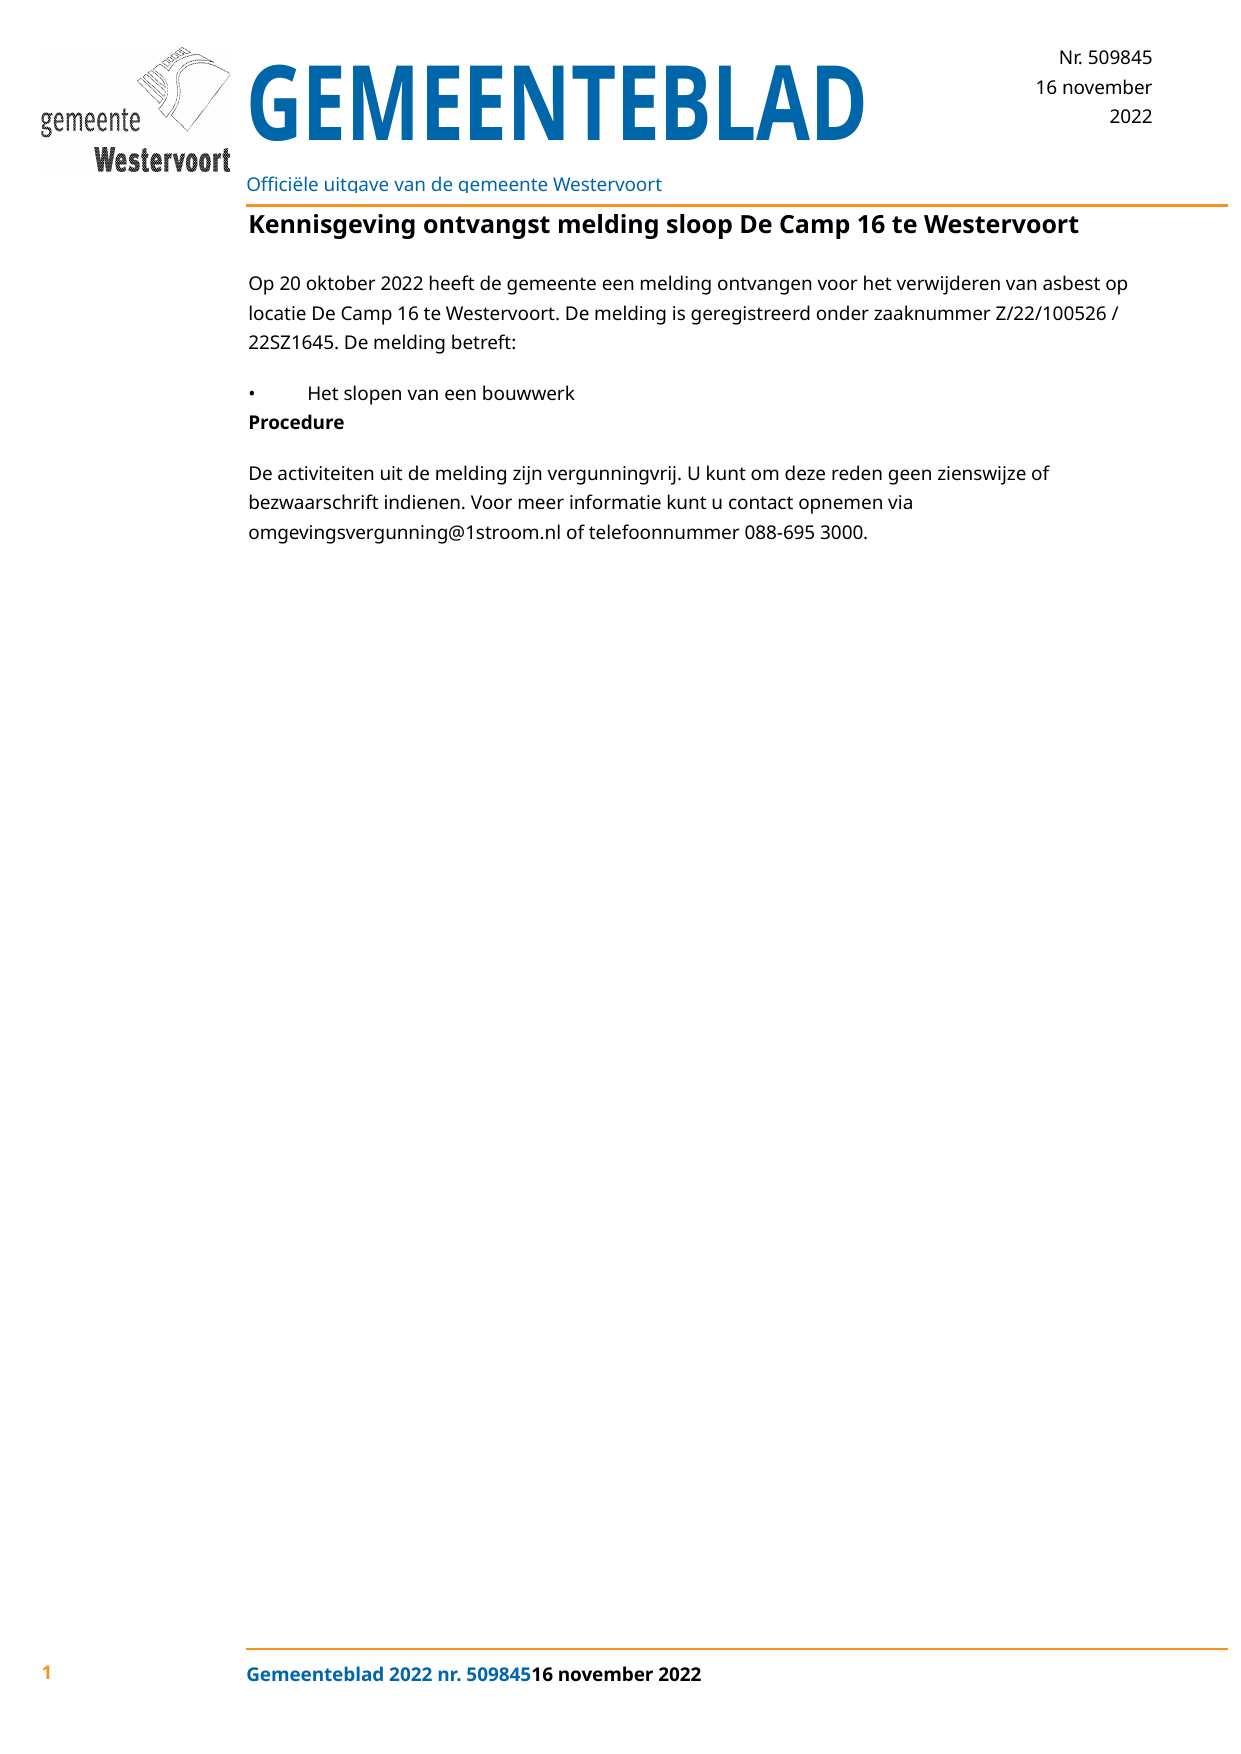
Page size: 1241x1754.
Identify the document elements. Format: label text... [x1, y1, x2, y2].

text De activiteiten uit de melding zijn vergunningvrij. U kunt om deze reden geen zienswijze of bezwaarschrift indienen. Voor meer informatie kunt u contact opnemen via omgevingsvergunning@1stroom.nl of telefoonnummer 088-695 3000. [248, 460, 1152, 545]
text Procedure [248, 409, 1152, 435]
picture [41, 47, 231, 172]
list Het slopen van een bouwwerk [248, 380, 1152, 406]
text Kennisgeving ontvangst melding sloop De Camp 16 te Westervoort [248, 207, 1152, 241]
text Op 20 oktober 2022 heeft de gemeente een melding ontvangen voor het verwijderen van asbest op locatie De Camp 16 te Westervoort. De melding is geregistreerd onder zaaknummer Z/22/100526 / 22SZ1645. De melding betreft: [248, 270, 1152, 355]
